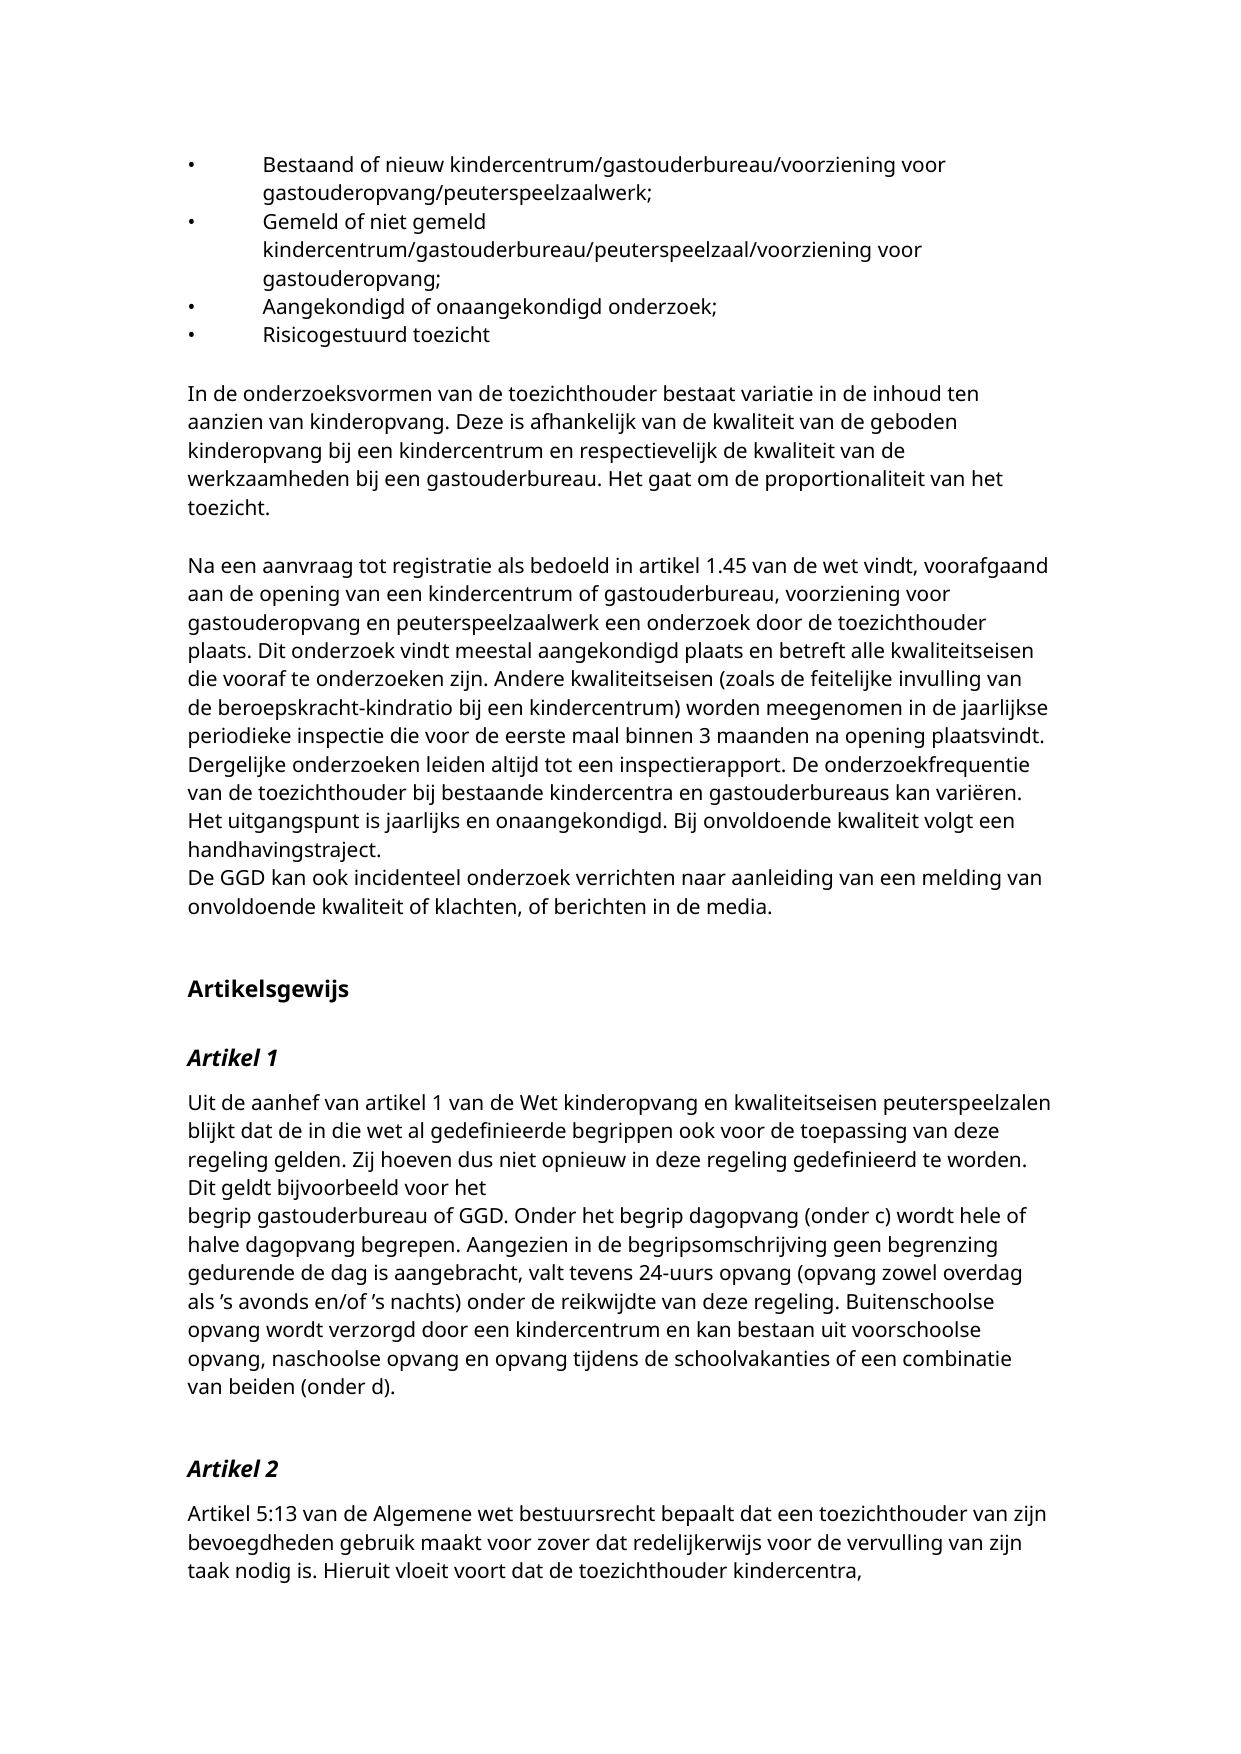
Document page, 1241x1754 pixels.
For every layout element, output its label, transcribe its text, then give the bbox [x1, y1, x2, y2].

text begrip gastouderbureau of GGD. Onder het begrip dagopvang (onder c) wordt hele of halve dagopvang begrepen. Aangezien in de begripsomschrijving geen begrenzing gedurende de dag is aangebracht, valt tevens 24-uurs opvang (opvang zowel overdag als ’s avonds en/of ’s nachts) onder de reikwijdte van deze regeling. Buitenschoolse opvang wordt verzorgd door een kindercentrum en kan bestaan uit voorschoolse opvang, naschoolse opvang en opvang tijdens de schoolvakanties of een combinatie van beiden (onder d). [187, 1202, 1053, 1401]
text In de onderzoeksvormen van de toezichthouder bestaat variatie in de inhoud ten aanzien van kinderopvang. Deze is afhankelijk van de kwaliteit van de geboden kinderopvang bij een kindercentrum en respectievelijk de kwaliteit van de werkzaamheden bij een gastouderbureau. Het gaat om de proportionaliteit van het toezicht. [187, 379, 1053, 521]
text Uit de aanhef van artikel 1 van de Wet kinderopvang en kwaliteitseisen peuterspeelzalen blijkt dat de in die wet al gedefinieerde begrippen ook voor de toepassing van deze regeling gelden. Zij hoeven dus niet opnieuw in deze regeling gedefinieerd te worden. Dit geldt bijvoorbeeld voor het [187, 1088, 1053, 1202]
subtitle Artikel 1 [187, 1042, 1053, 1073]
text Artikel 5:13 van de Algemene wet bestuursrecht bepaalt dat een toezichthouder van zijn bevoegdheden gebruik maakt voor zover dat redelijkerwijs voor de vervulling van zijn taak nodig is. Hieruit vloeit voort dat de toezichthouder kindercentra, [187, 1499, 1053, 1585]
text De GGD kan ook incidenteel onderzoek verrichten naar aanleiding van een melding van onvoldoende kwaliteit of klachten, of berichten in de media. [187, 863, 1053, 920]
list Bestaand of nieuw kindercentrum/gastouderbureau/voorziening voor gastouderopvang/peuterspeelzaalwerk; [187, 150, 1053, 207]
list Risicogestuurd toezicht [187, 321, 1053, 349]
list Gemeld of niet gemeld kindercentrum/gastouderbureau/peuterspeelzaal/voorziening voor gastouderopvang; [187, 207, 1053, 292]
subtitle Artikelsgewijs [187, 973, 1053, 1004]
list Aangekondigd of onaangekondigd onderzoek; [187, 292, 1053, 321]
text Na een aanvraag tot registratie als bedoeld in artikel 1.45 van de wet vindt, voorafgaand aan de opening van een kindercentrum of gastouderbureau, voorziening voor gastouderopvang en peuterspeelzaalwerk een onderzoek door de toezichthouder plaats. Dit onderzoek vindt meestal aangekondigd plaats en betreft alle kwaliteitseisen die vooraf te onderzoeken zijn. Andere kwaliteitseisen (zoals de feitelijke invulling van de beroepskracht-kindratio bij een kindercentrum) worden meegenomen in de jaarlijkse periodieke inspectie die voor de eerste maal binnen 3 maanden na opening plaatsvindt. Dergelijke onderzoeken leiden altijd tot een inspectierapport. De onderzoekfrequentie van de toezichthouder bij bestaande kindercentra en gastouderbureaus kan variëren. Het uitgangspunt is jaarlijks en onaangekondigd. Bij onvoldoende kwaliteit volgt een handhavingstraject. [187, 551, 1053, 863]
subtitle Artikel 2 [187, 1453, 1053, 1484]
